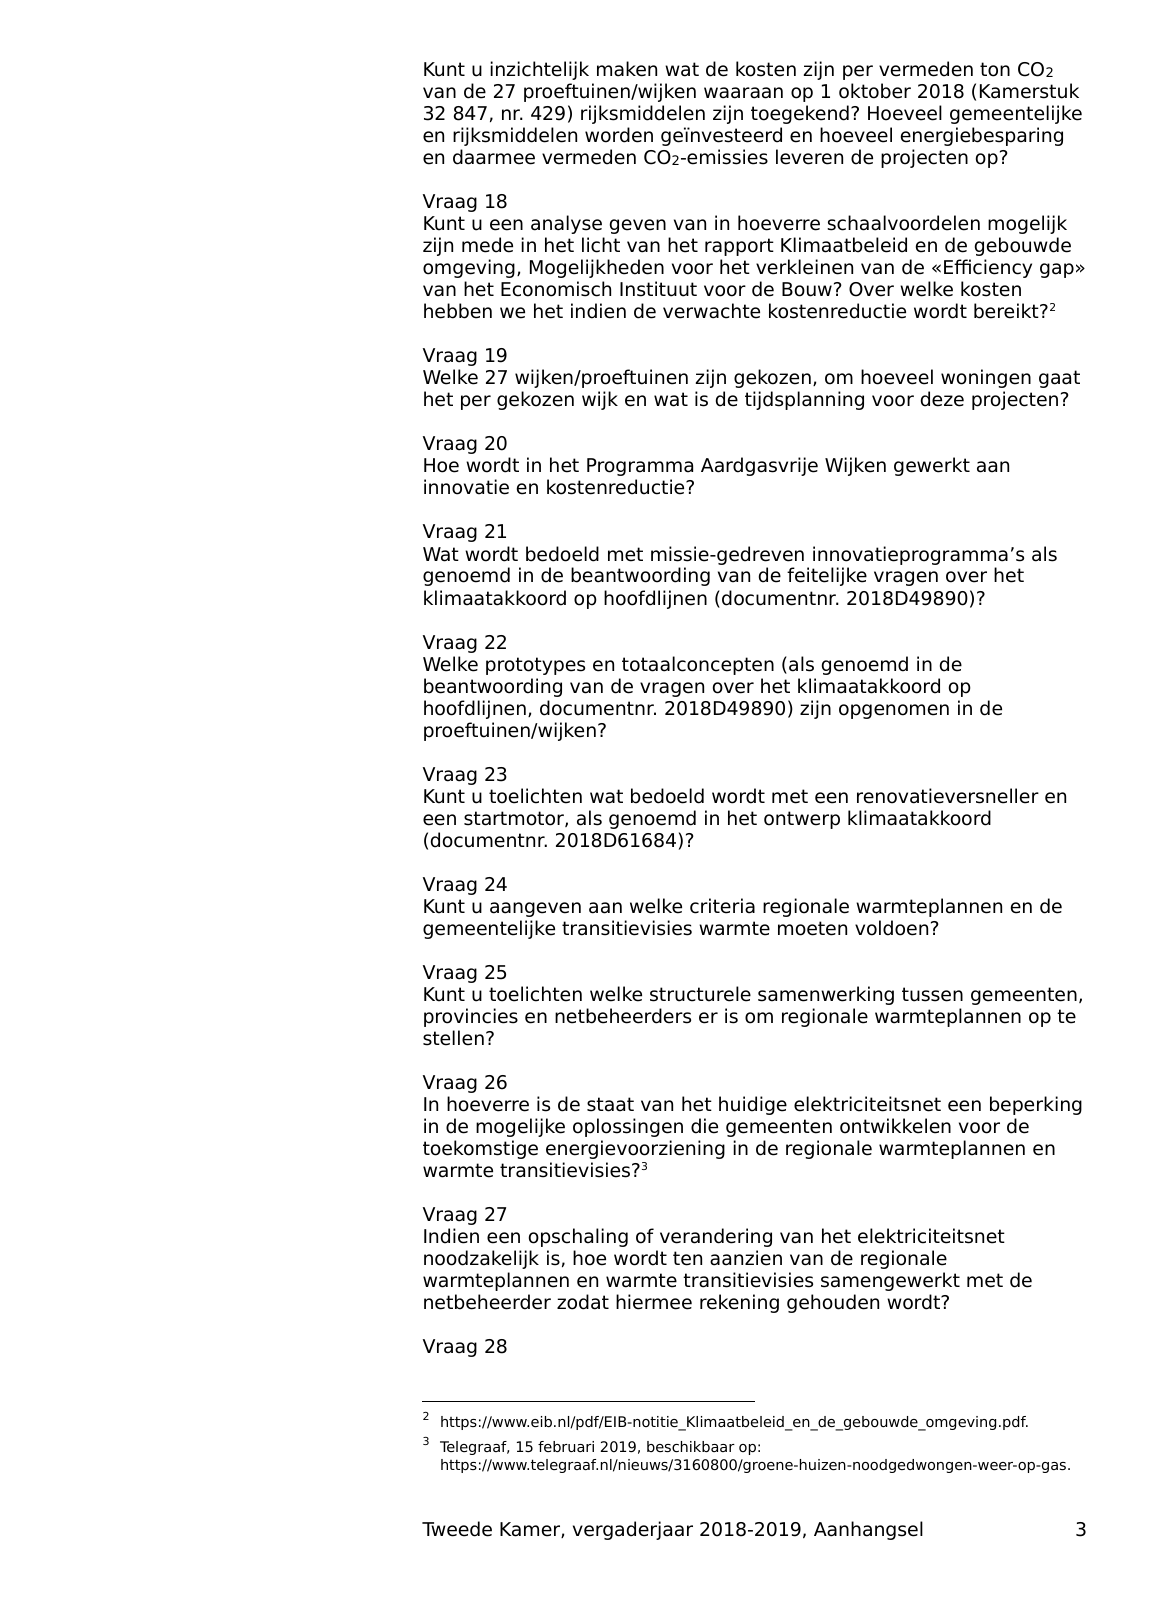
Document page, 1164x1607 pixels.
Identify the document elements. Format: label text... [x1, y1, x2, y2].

text Vraag 24 [422, 874, 1087, 896]
text Wat wordt bedoeld met missie-gedreven innovatieprogramma’s als genoemd in de beantwoording van de feitelijke vragen over het klimaatakkoord op hoofdlijnen (documentnr. 2018D49890)? [422, 543, 1087, 609]
text Hoe wordt in het Programma Aardgasvrije Wijken gewerkt aan innovatie en kostenreductie? [422, 455, 1087, 499]
text Telegraaf, 15 februari 2019, beschikbaar op: https://www.telegraaf.nl/nieuws/3160800/groene-huizen-noodgedwongen-weer-op-gas. [422, 1435, 1087, 1474]
text Welke prototypes en totaalconcepten (als genoemd in de beantwoording van de vragen over het klimaatakkoord op hoofdlijnen, documentnr. 2018D49890) zijn opgenomen in de proeftuinen/wijken? [422, 653, 1087, 741]
text Indien een opschaling of verandering van het elektriciteitsnet noodzakelijk is, hoe wordt ten aanzien van de regionale warmteplannen en warmte transitievisies samengewerkt met de netbeheerder zodat hiermee rekening gehouden wordt? [422, 1226, 1087, 1314]
text Kunt u toelichten welke structurele samenwerking tussen gemeenten, provincies en netbeheerders er is om regionale warmteplannen op te stellen? [422, 984, 1087, 1050]
text In hoeverre is de staat van het huidige elektriciteitsnet een beperking in de mogelijke oplossingen die gemeenten ontwikkelen voor de toekomstige energievoorziening in de regionale warmteplannen en warmte transitievisies? [422, 1094, 1087, 1182]
text Vraag 27 [422, 1204, 1087, 1226]
text Vraag 23 [422, 764, 1087, 786]
text Kunt u aangeven aan welke criteria regionale warmteplannen en de gemeentelijke transitievisies warmte moeten voldoen? [422, 896, 1087, 940]
text Kunt u toelichten wat bedoeld wordt met een renovatieversneller en een startmotor, als genoemd in het ontwerp klimaatakkoord (documentnr. 2018D61684)? [422, 786, 1087, 852]
text Vraag 22 [422, 632, 1087, 653]
text Vraag 20 [422, 433, 1087, 455]
text Vraag 18 [422, 191, 1087, 213]
text Kunt u inzichtelijk maken wat de kosten zijn per vermeden ton CO2 van de 27 proeftuinen/wijken waaraan op 1 oktober 2018 (Kamerstuk 32 847, nr. 429) rijksmiddelen zijn toegekend? Hoeveel gemeentelijke en rijksmiddelen worden geïnvesteerd en hoeveel energiebesparing en daarmee vermeden CO2-emissies leveren de projecten op? [422, 59, 1087, 169]
text Welke 27 wijken/proeftuinen zijn gekozen, om hoeveel woningen gaat het per gekozen wijk en wat is de tijdsplanning voor deze projecten? [422, 367, 1087, 411]
text Vraag 19 [422, 345, 1087, 367]
text Vraag 21 [422, 521, 1087, 543]
text Vraag 28 [422, 1336, 1087, 1358]
text Vraag 25 [422, 962, 1087, 984]
text https://www.eib.nl/pdf/EIB-notitie_Klimaatbeleid_en_de_gebouwde_omgeving.pdf. [422, 1410, 1087, 1432]
text Kunt u een analyse geven van in hoeverre schaalvoordelen mogelijk zijn mede in het licht van het rapport Klimaatbeleid en de gebouwde omgeving, Mogelijkheden voor het verkleinen van de «Efficiency gap» van het Economisch Instituut voor de Bouw? Over welke kosten hebben we het indien de verwachte kostenreductie wordt bereikt? [422, 213, 1087, 323]
text Vraag 26 [422, 1072, 1087, 1094]
